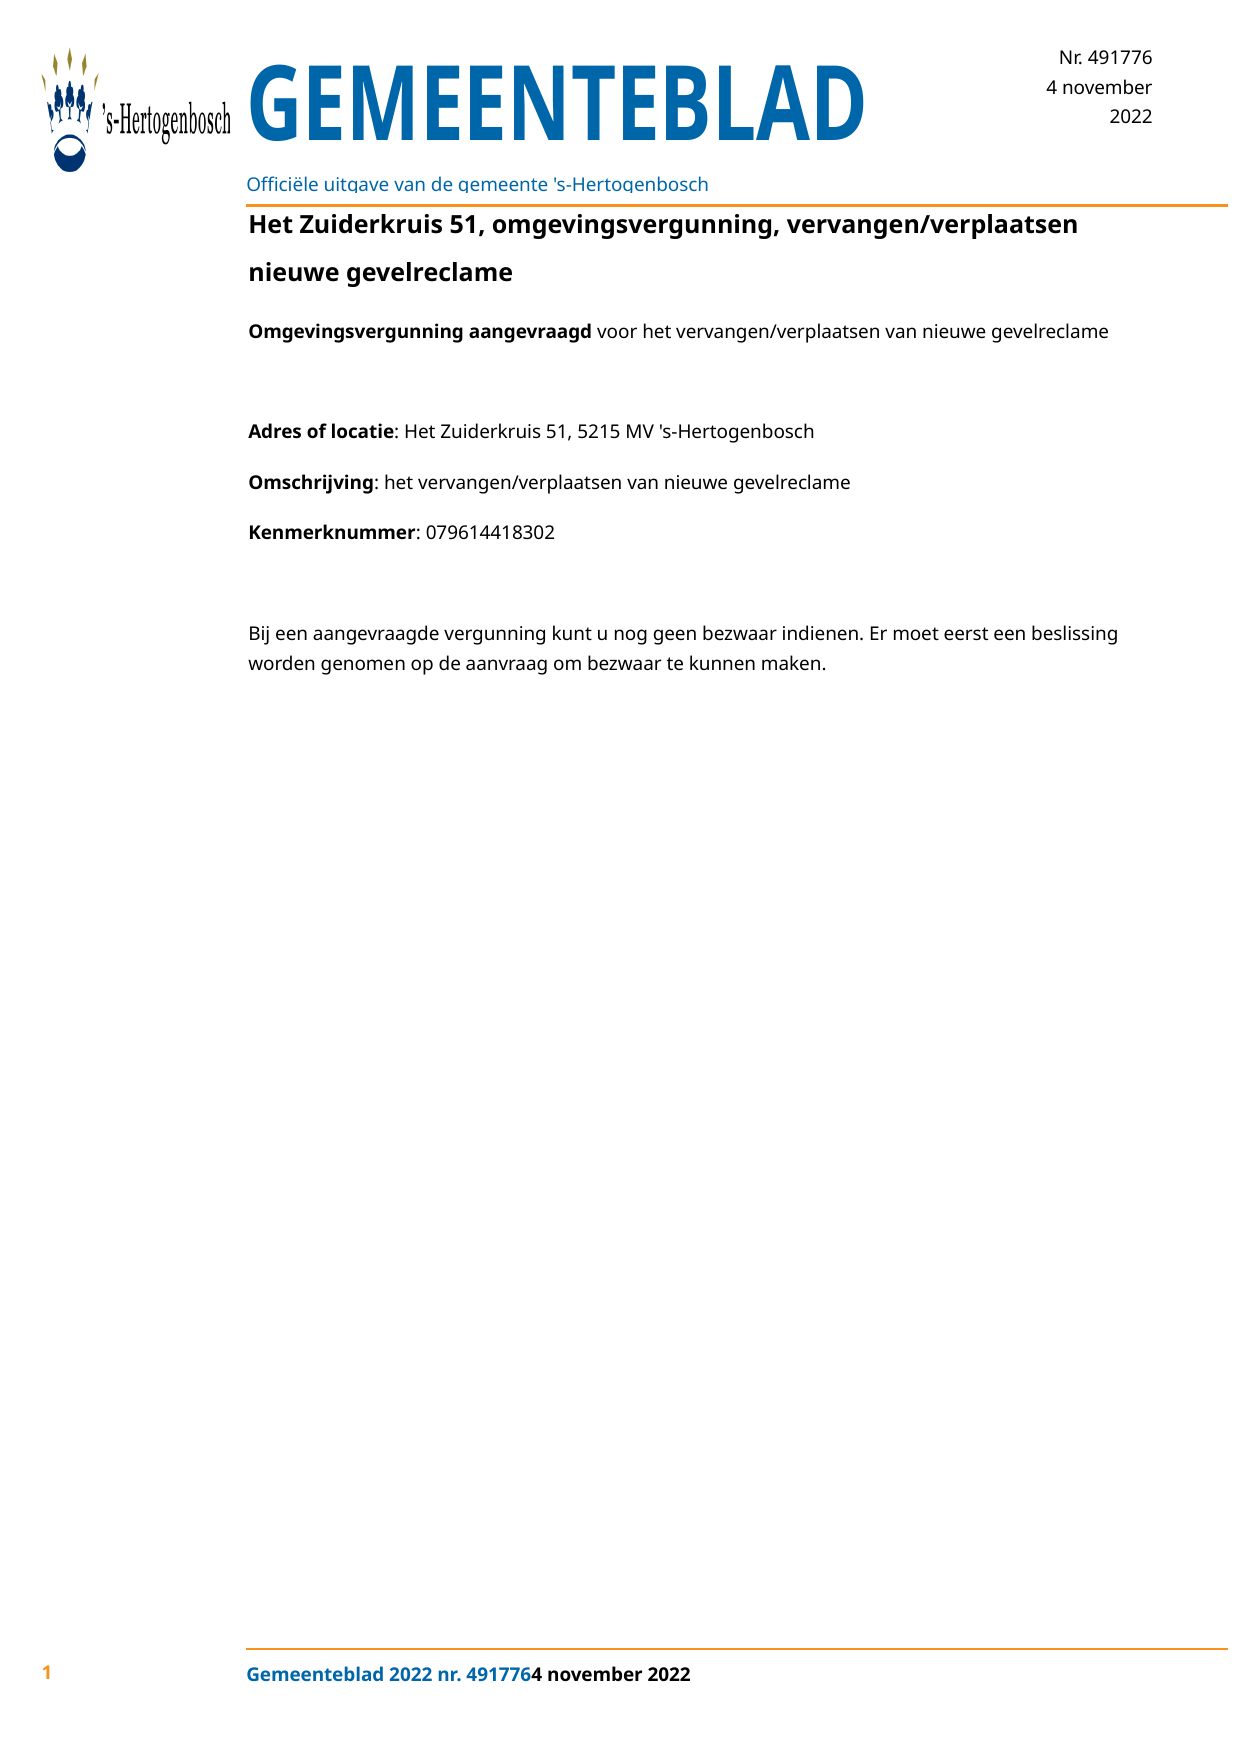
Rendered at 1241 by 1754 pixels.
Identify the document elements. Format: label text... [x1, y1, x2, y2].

text Bij een aangevraagde vergunning kunt u nog geen bezwaar indienen. Er moet eerst een beslissing worden genomen op de aanvraag om bezwaar te kunnen maken. [248, 620, 1152, 676]
picture [41, 47, 231, 172]
text Het Zuiderkruis 51, omgevingsvergunning, vervangen/verplaatsen nieuwe gevelreclame [248, 207, 1152, 288]
text Omschrijving: het vervangen/verplaatsen van nieuwe gevelreclame [248, 469, 1152, 495]
text Omgevingsvergunning aangevraagd voor het vervangen/verplaatsen van nieuwe gevelreclame [248, 318, 1152, 344]
text Adres of locatie: Het Zuiderkruis 51, 5215 MV 's-Hertogenbosch [248, 419, 1152, 444]
text Kenmerknummer: 079614418302 [248, 519, 1152, 545]
